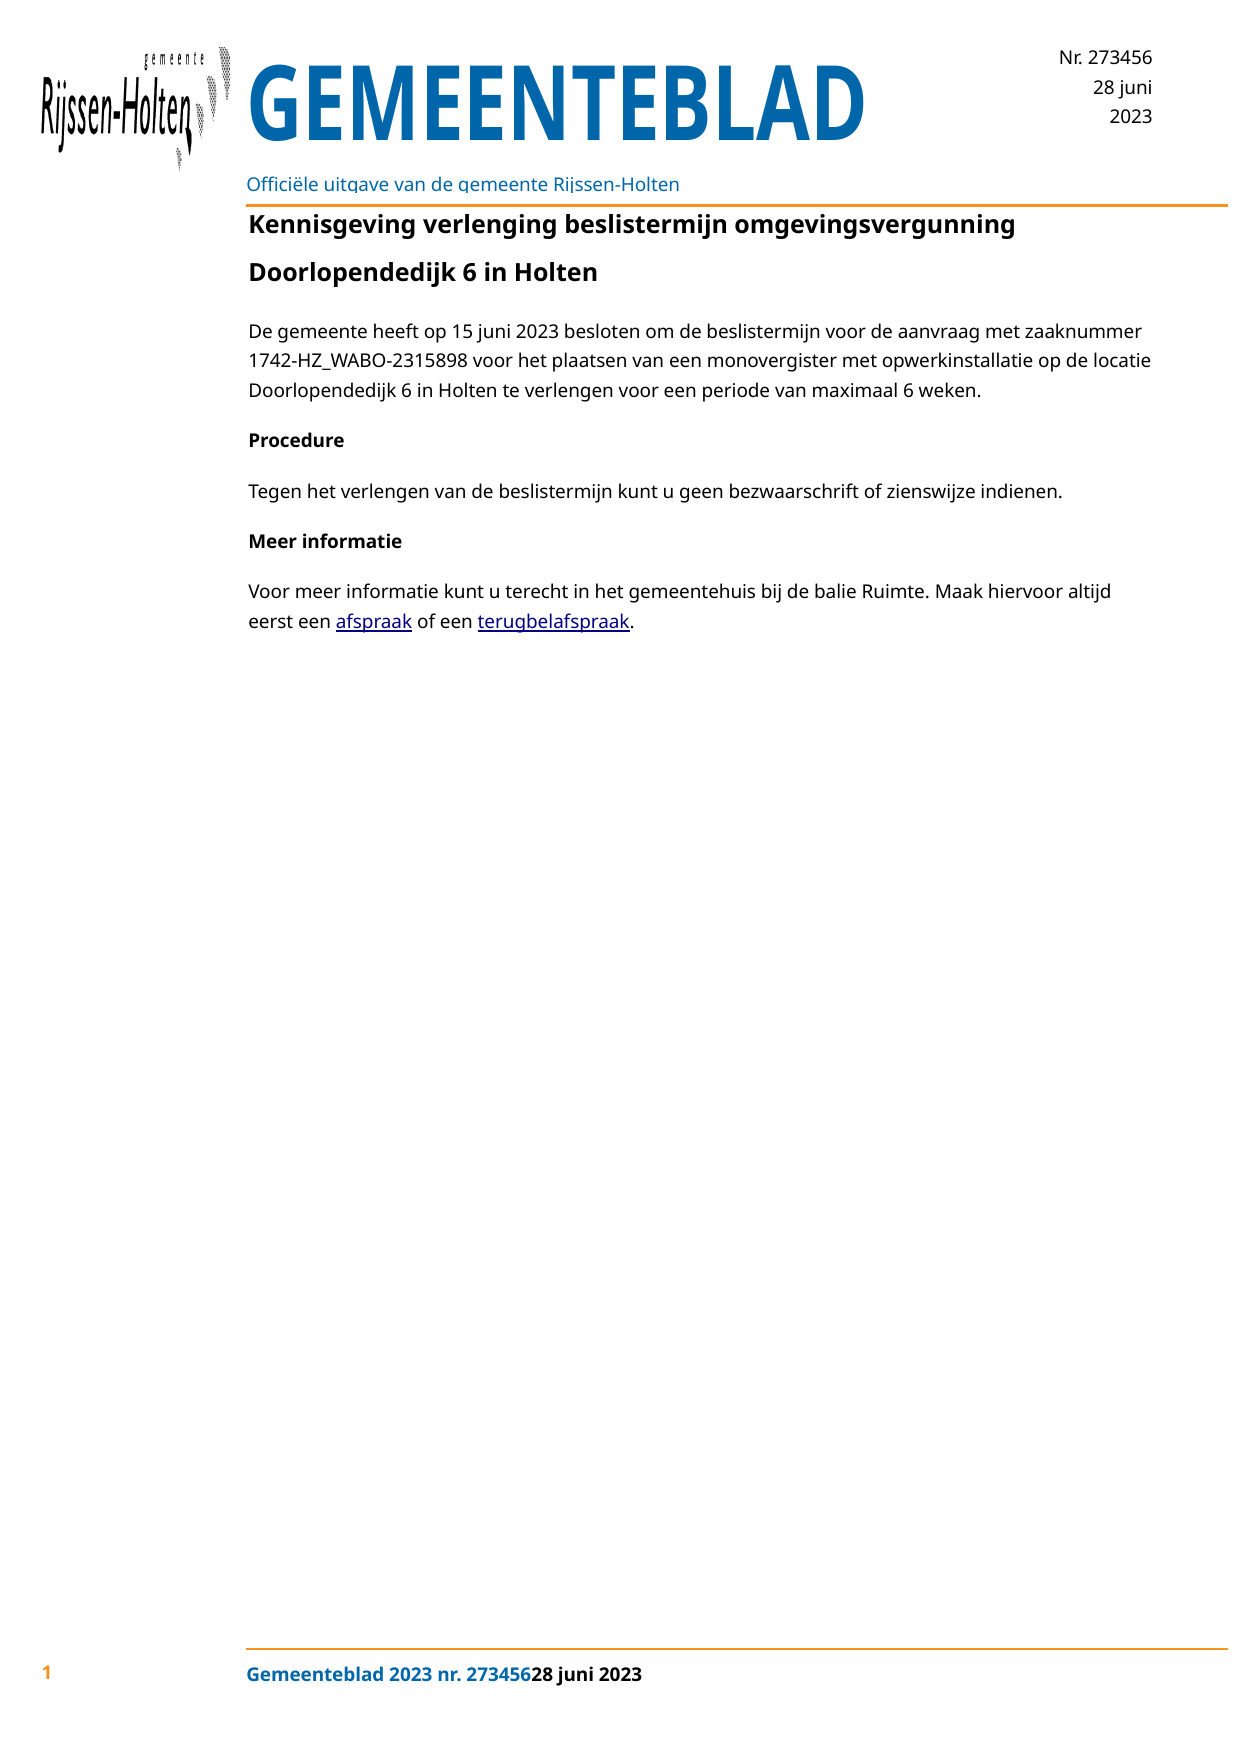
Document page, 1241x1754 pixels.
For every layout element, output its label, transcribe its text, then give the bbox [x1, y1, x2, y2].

text Tegen het verlengen van de beslistermijn kunt u geen bezwaarschrift of zienswijze indienen. [248, 478, 1152, 504]
text De gemeente heeft op 15 juni 2023 besloten om de beslistermijn voor de aanvraag met zaaknummer 1742-HZ_WABO-2315898 voor het plaatsen van een monovergister met opwerkinstallatie op de locatie Doorlopendedijk 6 in Holten te verlengen voor een periode van maximaal 6 weken. [248, 318, 1152, 403]
picture [41, 47, 231, 172]
text Meer informatie [248, 528, 1152, 554]
text Procedure [248, 427, 1152, 453]
text Voor meer informatie kunt u terecht in het gemeentehuis bij de balie Ruimte. Maak hiervoor altijd eerst een afspraak of een terugbelafspraak. [248, 579, 1152, 634]
text Kennisgeving verlenging beslistermijn omgevingsvergunning Doorlopendedijk 6 in Holten [248, 207, 1152, 288]
